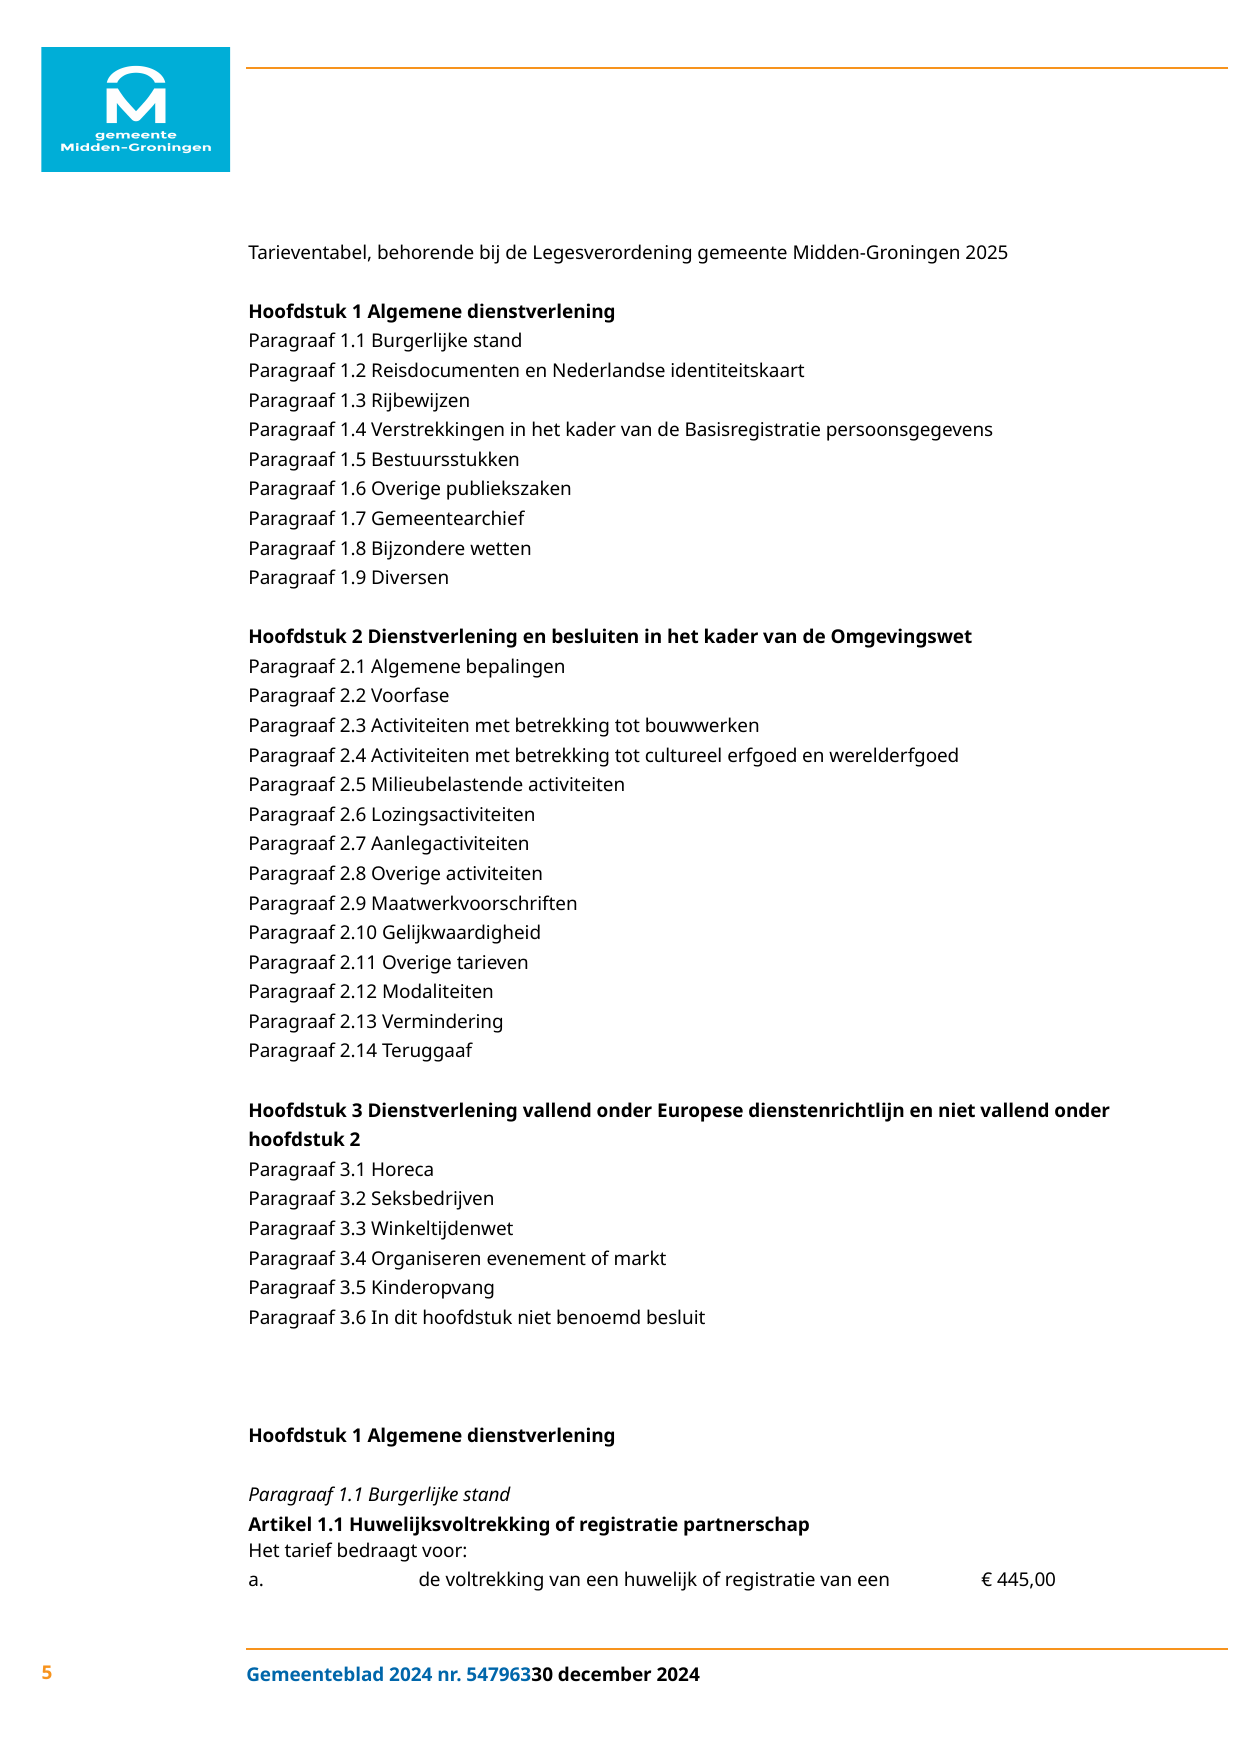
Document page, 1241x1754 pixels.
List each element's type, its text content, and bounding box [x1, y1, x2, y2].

text Paragraaf 1.6 Overige publiekszaken [248, 476, 1152, 501]
text Paragraaf 2.14 Teruggaaf [248, 1038, 1152, 1063]
text Hoofdstuk 1 Algemene dienstverlening [248, 1422, 1152, 1448]
text Paragraaf 1.3 Rijbewijzen [248, 387, 1152, 413]
text Paragraaf 2.4 Activiteiten met betrekking tot cultureel erfgoed en werelderfgoed [248, 742, 1152, 768]
text Paragraaf 1.7 Gemeentearchief [248, 505, 1152, 531]
text Paragraaf 2.13 Vermindering [248, 1008, 1152, 1034]
picture [184, 146, 190, 153]
text Paragraaf 1.5 Bestuursstukken [248, 446, 1152, 472]
text Paragraaf 2.7 Aanlegactiviteiten [248, 831, 1152, 856]
table_header de voltrekking van een huwelijk of registratie van een [418, 1566, 981, 1592]
table_cell [950, 1537, 1152, 1563]
text Paragraaf 2.10 Gelijkwaardigheid [248, 919, 1152, 945]
table_header a. [248, 1566, 418, 1592]
text Paragraaf 2.8 Overige activiteiten [248, 860, 1152, 886]
table_header Artikel 1.1 Huwelijksvoltrekking of registratie partnerschap [248, 1511, 950, 1537]
text Paragraaf 1.2 Reisdocumenten en Nederlandse identiteitskaart [248, 357, 1152, 383]
text Paragraaf 2.3 Activiteiten met betrekking tot bouwwerken [248, 712, 1152, 738]
text Paragraaf 2.9 Maatwerkvoorschriften [248, 890, 1152, 916]
picture [107, 89, 165, 122]
table_header € 445,00 [981, 1566, 1152, 1592]
text Paragraaf 2.11 Overige tarieven [248, 949, 1152, 975]
text Paragraaf 3.6 In dit hoofdstuk niet benoemd besluit [248, 1304, 1152, 1330]
text Paragraaf 2.2 Voorfase [248, 683, 1152, 708]
text Paragraaf 1.1 Burgerlijke stand [248, 1481, 1152, 1507]
text Tarieventabel, behorende bij de Legesverordening gemeente Midden-Groningen 2025 [248, 239, 1152, 265]
text Paragraaf 2.6 Lozingsactiviteiten [248, 801, 1152, 827]
text Paragraaf 1.8 Bijzondere wetten [248, 535, 1152, 561]
text Hoofdstuk 3 Dienstverlening vallend onder Europese dienstenrichtlijn en niet vallend onder hoofdstuk 2 [248, 1097, 1152, 1152]
text Paragraaf 3.3 Winkeltijdenwet [248, 1215, 1152, 1241]
text Hoofdstuk 1 Algemene dienstverlening [248, 298, 1152, 324]
table_header [950, 1511, 1152, 1537]
text Paragraaf 3.4 Organiseren evenement of markt [248, 1245, 1152, 1271]
text Paragraaf 3.1 Horeca [248, 1156, 1152, 1182]
text Paragraaf 2.5 Milieubelastende activiteiten [248, 771, 1152, 797]
text Paragraaf 1.9 Diversen [248, 564, 1152, 590]
text Paragraaf 3.2 Seksbedrijven [248, 1186, 1152, 1211]
text Paragraaf 2.12 Modaliteiten [248, 978, 1152, 1004]
table_cell Het tarief bedraagt voor: [248, 1537, 950, 1563]
text Paragraaf 1.4 Verstrekkingen in het kader van de Basisregistratie persoonsgegevens [248, 416, 1152, 442]
picture [108, 66, 164, 82]
text Paragraaf 3.5 Kinderopvang [248, 1274, 1152, 1300]
text Paragraaf 1.1 Burgerlijke stand [248, 328, 1152, 353]
text Hoofdstuk 2 Dienstverlening en besluiten in het kader van de Omgevingswet [248, 623, 1152, 649]
text Paragraaf 2.1 Algemene bepalingen [248, 653, 1152, 679]
